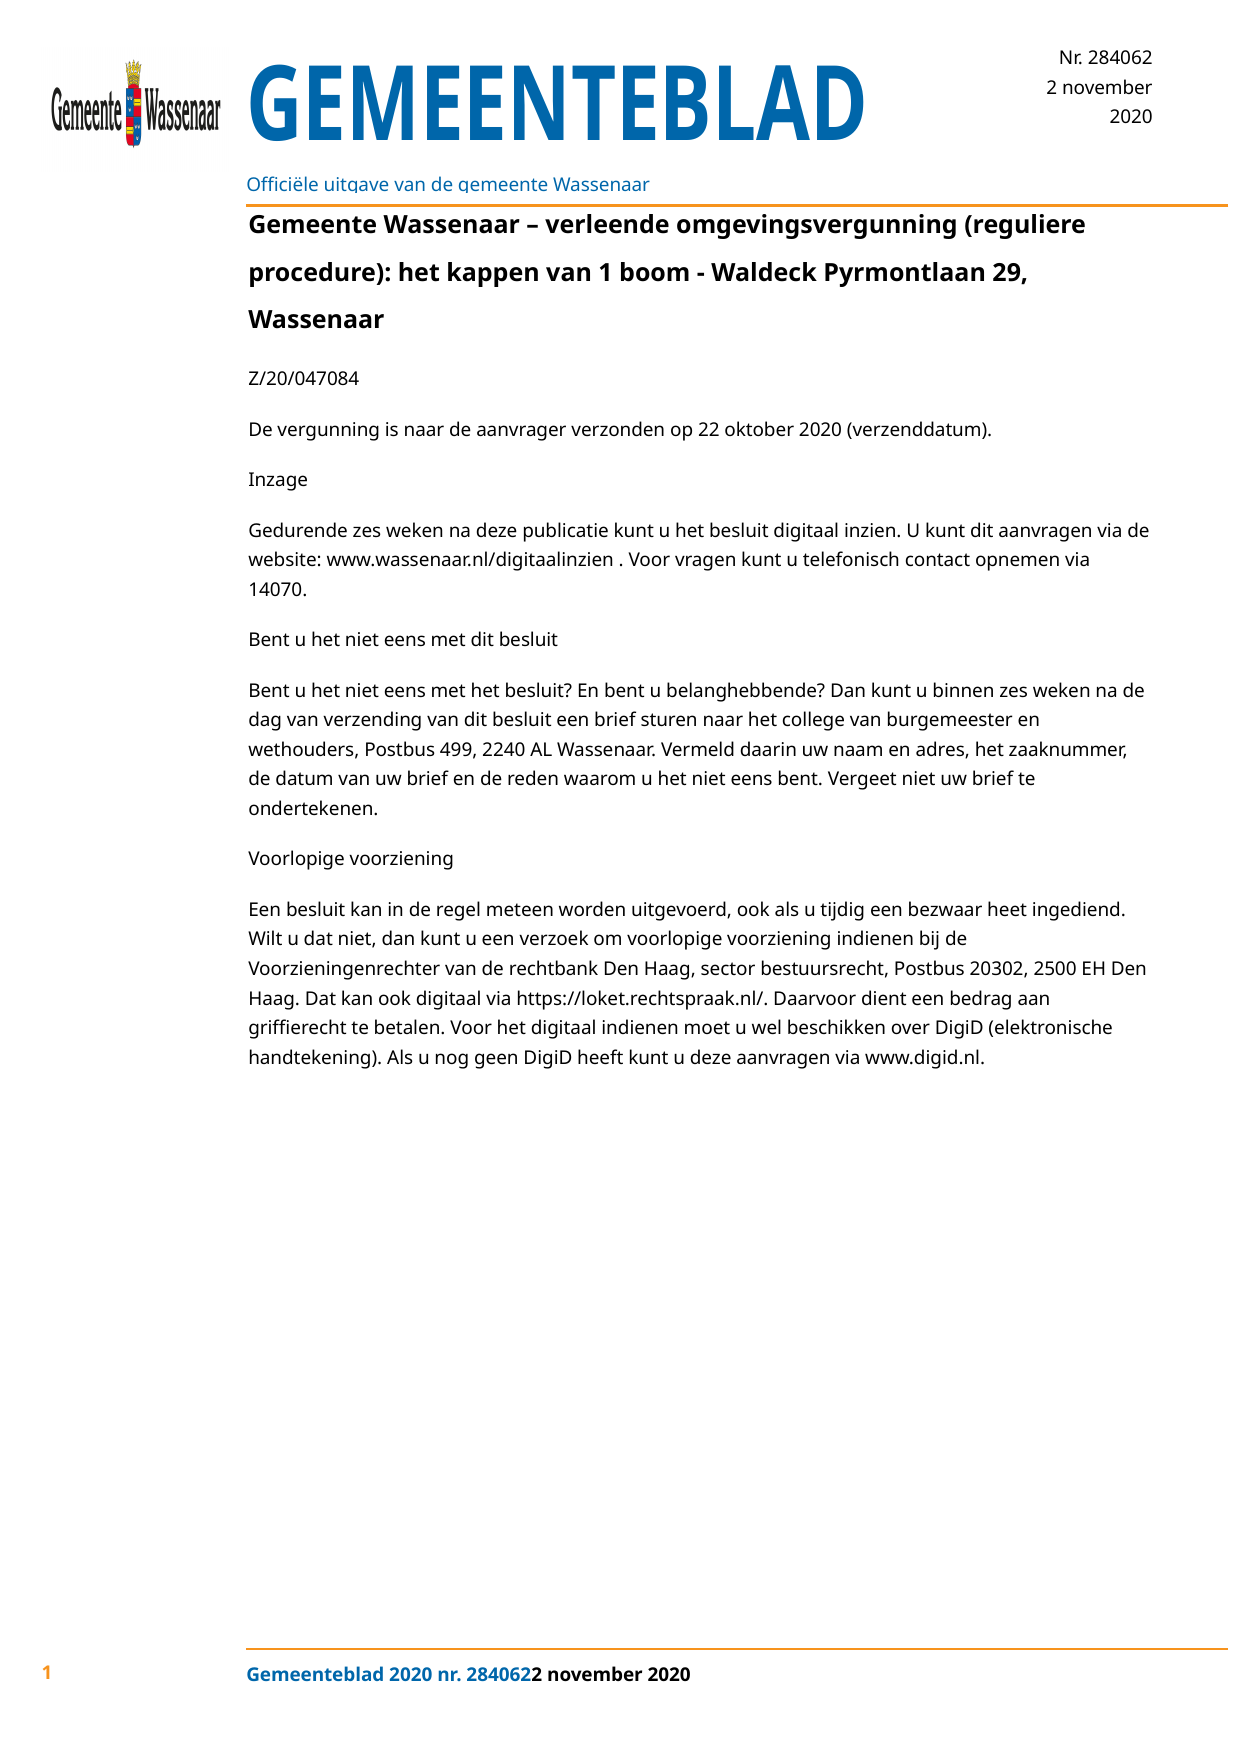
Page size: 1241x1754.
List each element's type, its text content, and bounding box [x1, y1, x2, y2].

text Bent u het niet eens met het besluit? En bent u belanghebbende? Dan kunt u binnen zes weken na de dag van verzending van dit besluit een brief sturen naar het college van burgemeester en wethouders, Postbus 499, 2240 AL Wassenaar. Vermeld daarin uw naam en adres, het zaaknummer, de datum van uw brief en de reden waarom u het niet eens bent. Vergeet niet uw brief te ondertekenen. [248, 677, 1152, 821]
text Z/20/047084 [248, 366, 1152, 391]
text Een besluit kan in de regel meteen worden uitgevoerd, ook als u tijdig een bezwaar heet ingediend. Wilt u dat niet, dan kunt u een verzoek om voorlopige voorziening indienen bij de Voorzieningenrechter van de rechtbank Den Haag, sector bestuursrecht, Postbus 20302, 2500 EH Den Haag. Dat kan ook digitaal via https://loket.rechtspraak.nl/. Daarvoor dient een bedrag aan griffierecht te betalen. Voor het digitaal indienen moet u wel beschikken over DigiD (elektronische handtekening). Als u nog geen DigiD heeft kunt u deze aanvragen via www.digid.nl. [248, 896, 1152, 1069]
text Gedurende zes weken na deze publicatie kunt u het besluit digitaal inzien. U kunt dit aanvragen via de website: www.wassenaar.nl/digitaalinzien . Voor vragen kunt u telefonisch contact opnemen via 14070. [248, 517, 1152, 602]
text Gemeente Wassenaar – verleende omgevingsvergunning (reguliere procedure): het kappen van 1 boom - Waldeck Pyrmontlaan 29, Wassenaar [248, 207, 1152, 336]
text Bent u het niet eens met dit besluit [248, 626, 1152, 652]
text Inzage [248, 466, 1152, 492]
text Voorlopige voorziening [248, 846, 1152, 871]
picture [41, 47, 231, 172]
text De vergunning is naar de aanvrager verzonden op 22 oktober 2020 (verzenddatum). [248, 416, 1152, 442]
